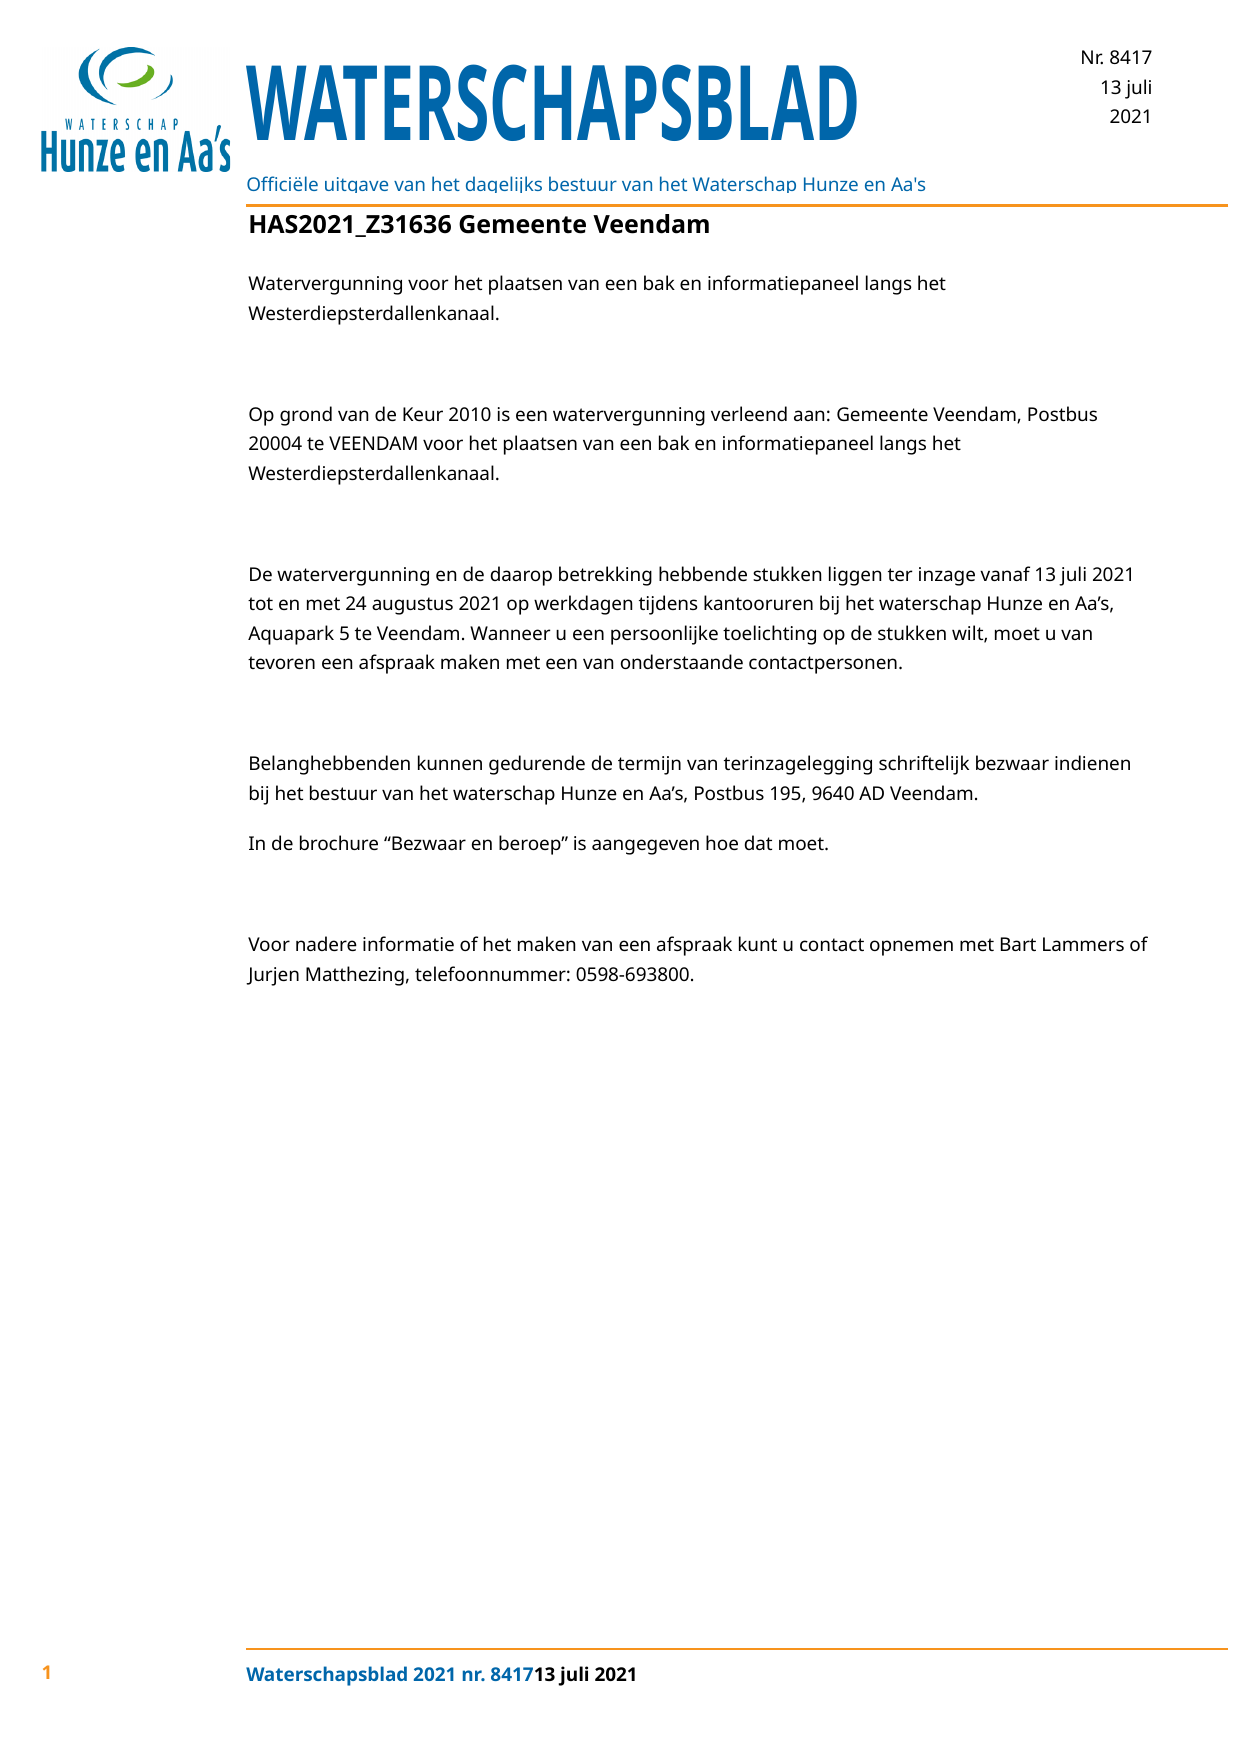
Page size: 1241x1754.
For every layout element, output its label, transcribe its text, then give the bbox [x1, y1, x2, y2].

text Watervergunning voor het plaatsen van een bak en informatiepaneel langs het Westerdiepsterdallenkanaal. [248, 270, 1152, 326]
picture [41, 47, 231, 172]
picture [226, 145, 231, 156]
picture [47, 154, 51, 172]
text In de brochure “Bezwaar en beroep” is aangegeven hoe dat moet. [248, 830, 1152, 856]
text HAS2021_Z31636 Gemeente Veendam [248, 207, 1152, 241]
text Op grond van de Keur 2010 is een watervergunning verleend aan: Gemeente Veendam, Postbus 20004 te VEENDAM voor het plaatsen van een bak en informatiepaneel langs het Westerdiepsterdallenkanaal. [248, 401, 1152, 486]
text Belanghebbenden kunnen gedurende de termijn van terinzagelegging schriftelijk bezwaar indienen bij het bestuur van het waterschap Hunze en Aa’s, Postbus 195, 9640 AD Veendam. [248, 750, 1152, 806]
picture [183, 163, 191, 172]
text De watervergunning en de daarop betrekking hebbende stukken liggen ter inzage vanaf 13 juli 2021 tot en met 24 augustus 2021 op werkdagen tijdens kantooruren bij het waterschap Hunze en Aa’s, Aquapark 5 te Veendam. Wanneer u een persoonlijke toelichting op de stukken wilt, moet u van tevoren een afspraak maken met een van onderstaande contactpersonen. [248, 561, 1152, 675]
text Voor nadere informatie of het maken van een afspraak kunt u contact opnemen met Bart Lammers of Jurjen Matthezing, telefoonnummer: 0598-693800. [248, 931, 1152, 986]
